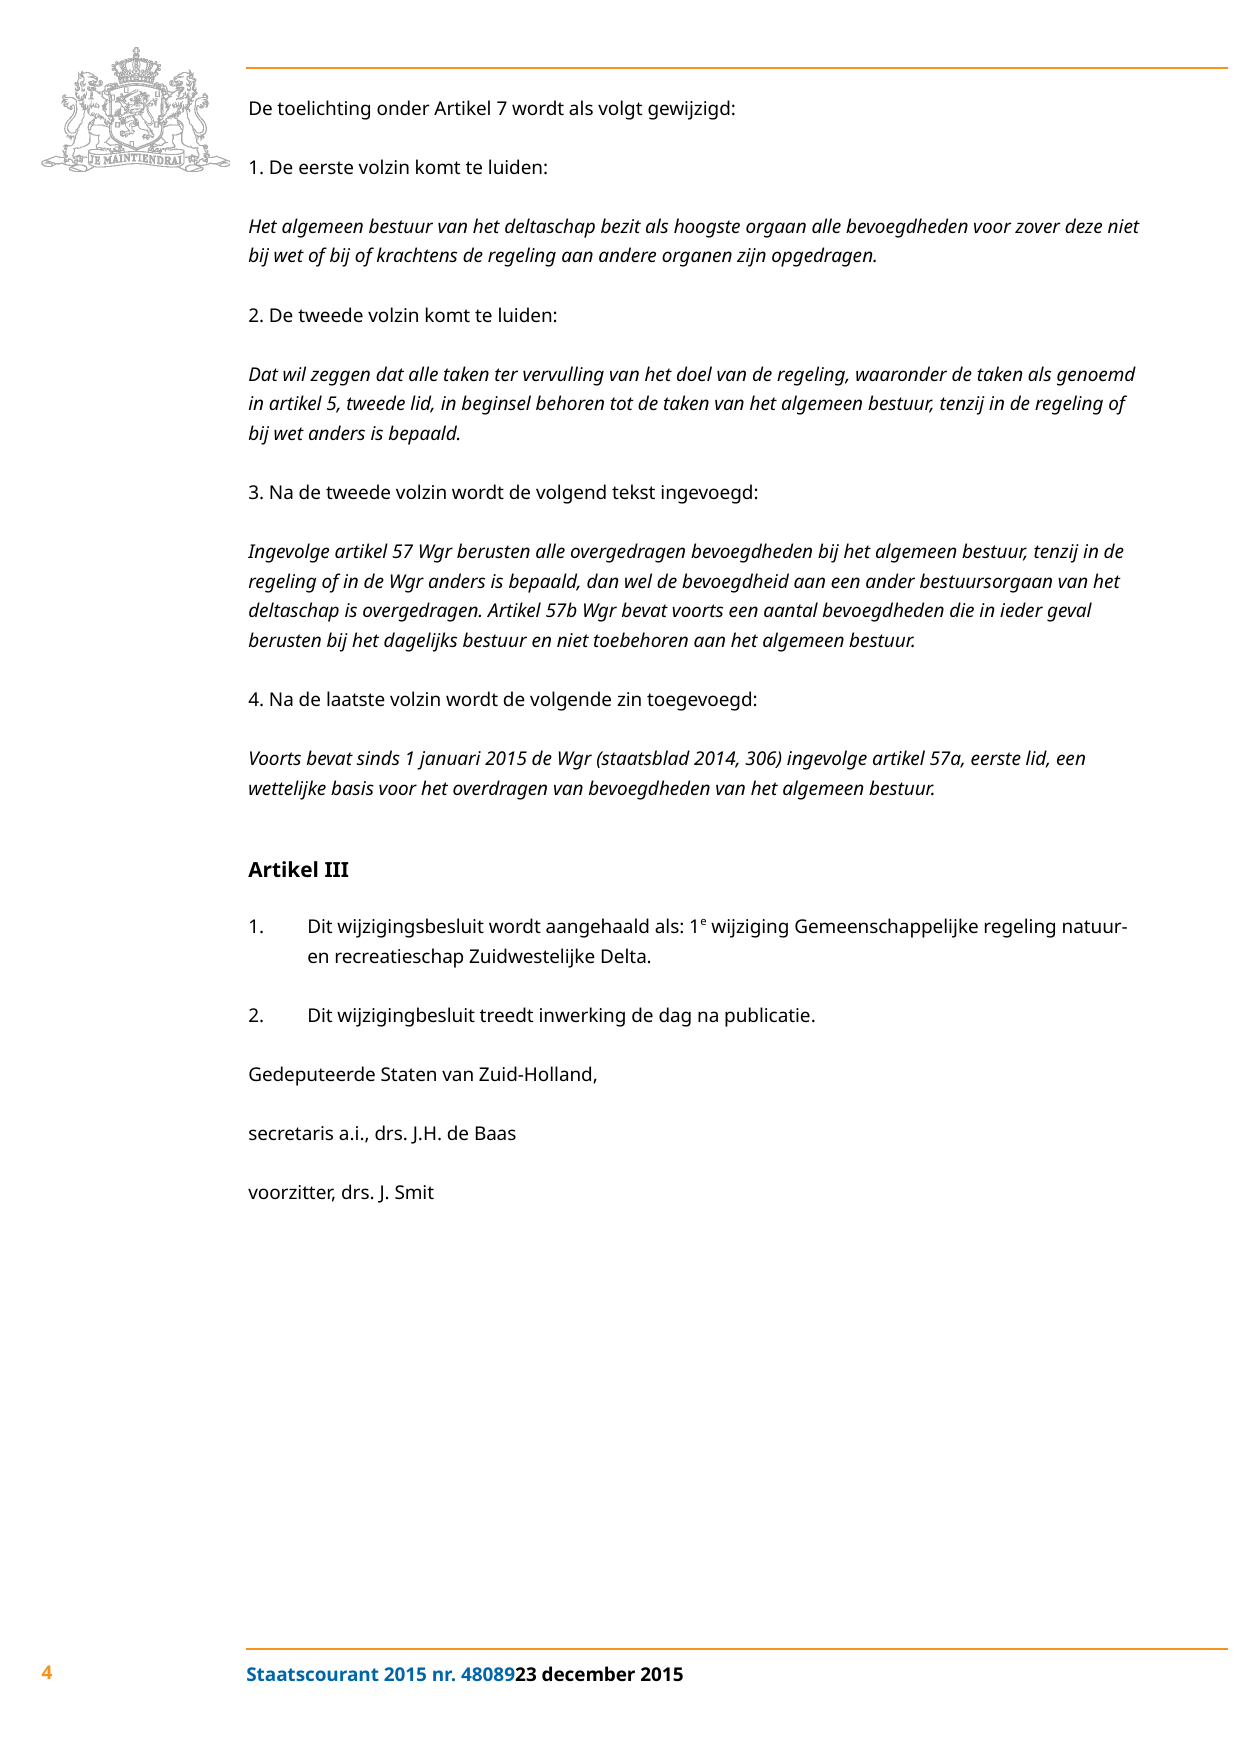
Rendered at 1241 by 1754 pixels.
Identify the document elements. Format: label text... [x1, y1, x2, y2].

text De toelichting onder Artikel 7 wordt als volgt gewijzigd: [248, 95, 1152, 121]
list Dit wijzigingbesluit treedt inwerking de dag na publicatie. [248, 1002, 1152, 1028]
text Gedeputeerde Staten van Zuid-Holland, [248, 1061, 1152, 1087]
text secretaris a.i., drs. J.H. de Baas [248, 1120, 1152, 1146]
text Het algemeen bestuur van het deltaschap bezit als hoogste orgaan alle bevoegdheden voor zover deze niet bij wet of bij of krachtens de regeling aan andere organen zijn opgedragen. [248, 213, 1152, 268]
text Voorts bevat sinds 1 januari 2015 de Wgr (staatsblad 2014, 306) ingevolge artikel 57a, eerste lid, een wettelijke basis voor het overdragen van bevoegdheden van het algemeen bestuur. [248, 746, 1152, 801]
text Ingevolge artikel 57 Wgr berusten alle overgedragen bevoegdheden bij het algemeen bestuur, tenzij in de regeling of in de Wgr anders is bepaald, dan wel de bevoegdheid aan een ander bestuursorgaan van het deltaschap is overgedragen. Artikel 57b Wgr bevat voorts een aantal bevoegdheden die in ieder geval berusten bij het dagelijks bestuur en niet toebehoren aan het algemeen bestuur. [248, 538, 1152, 653]
text voorzitter, drs. J. Smit [248, 1179, 1152, 1205]
text 2. De tweede volzin komt te luiden: [248, 302, 1152, 328]
list Dit wijzigingsbesluit wordt aangehaald als: 1e wijziging Gemeenschappelijke regeling natuur- en recreatieschap Zuidwestelijke Delta. [248, 913, 1152, 968]
picture [41, 47, 231, 172]
text Artikel III [248, 855, 1152, 884]
text 4. Na de laatste volzin wordt de volgende zin toegevoegd: [248, 686, 1152, 712]
text 3. Na de tweede volzin wordt de volgend tekst ingevoegd: [248, 479, 1152, 505]
text 1. De eerste volzin komt te luiden: [248, 154, 1152, 180]
text Dat wil zeggen dat alle taken ter vervulling van het doel van de regeling, waaronder de taken als genoemd in artikel 5, tweede lid, in beginsel behoren tot de taken van het algemeen bestuur, tenzij in de regeling of bij wet anders is bepaald. [248, 361, 1152, 446]
